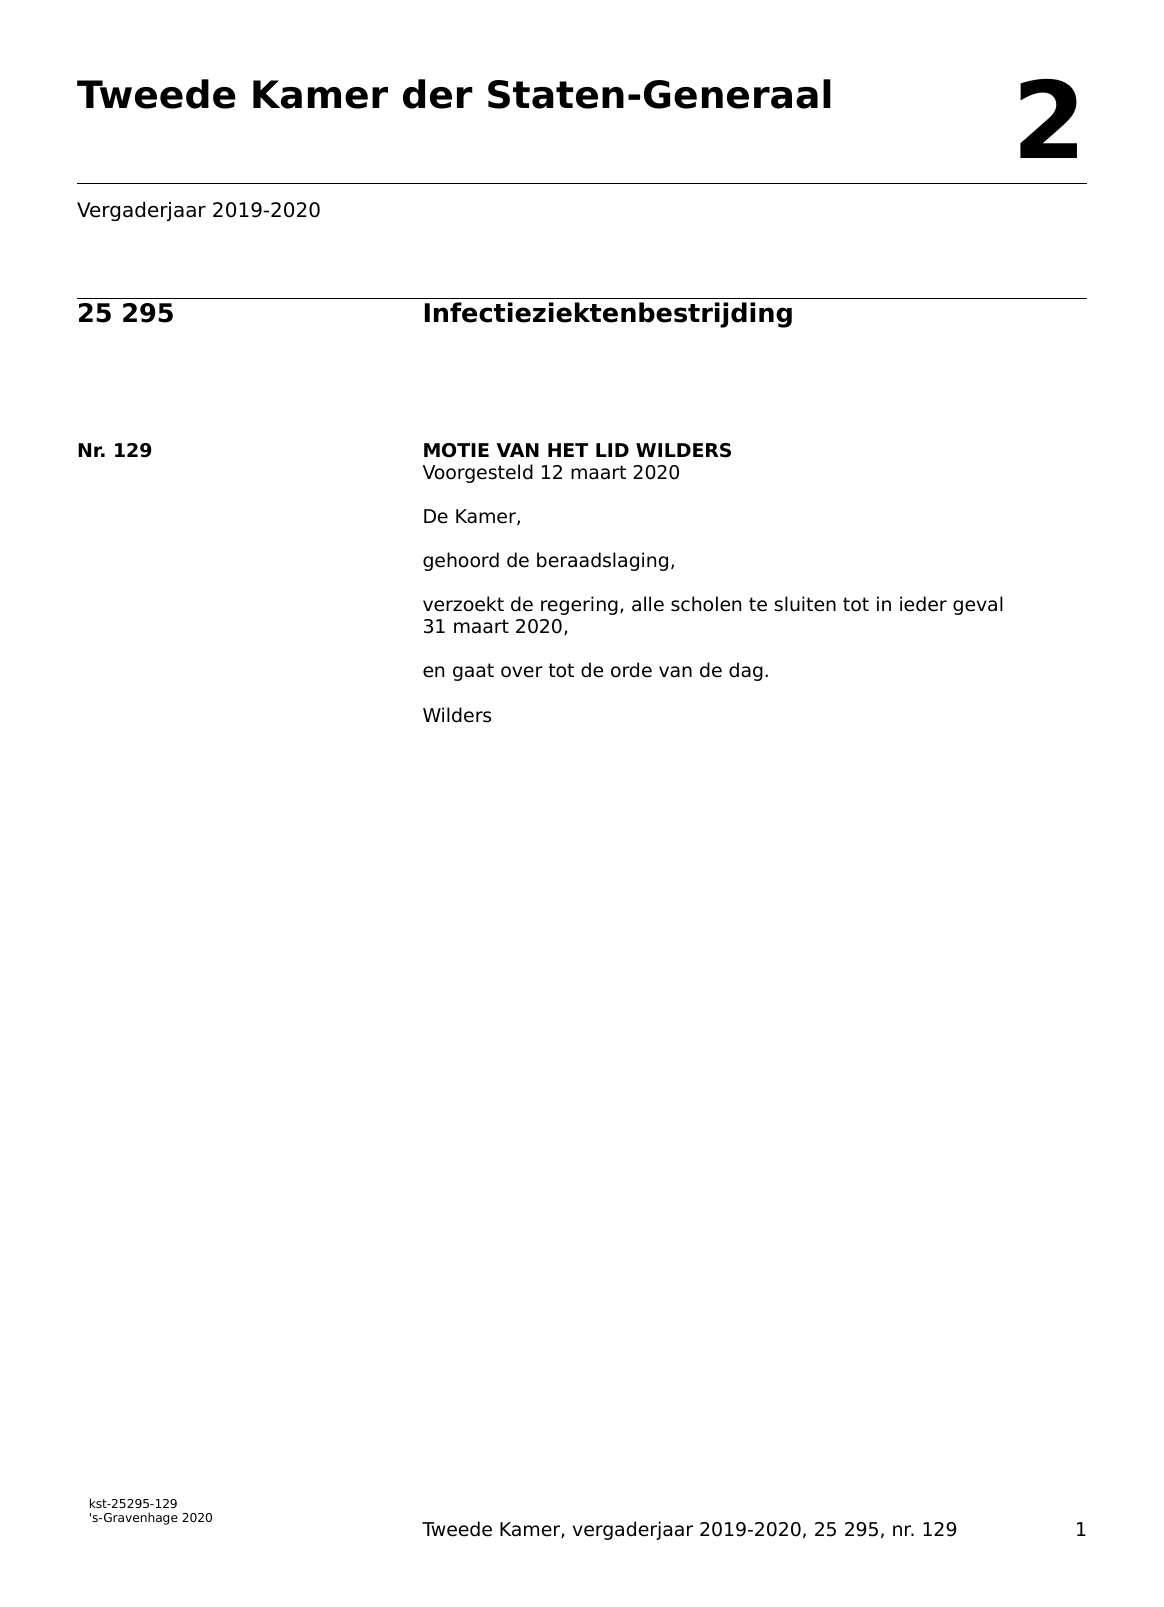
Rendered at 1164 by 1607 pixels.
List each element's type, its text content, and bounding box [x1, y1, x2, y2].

subtitle 25 295 Infectieziektenbestrijding [77, 299, 1087, 329]
text De Kamer, [422, 506, 1087, 528]
subtitle Nr. 129 MOTIE VAN HET LID WILDERS [77, 440, 1087, 462]
text Voorgesteld 12 maart 2020 [422, 462, 1087, 484]
text 's-Gravenhage 2020 [88, 1511, 323, 1525]
table_cell Vergaderjaar 2019-2020 [77, 184, 1087, 298]
text en gaat over tot de orde van de dag. [422, 660, 1087, 682]
table_header Tweede Kamer der Staten-Generaal [77, 59, 886, 183]
text gehoord de beraadslaging, [422, 550, 1087, 572]
text kst-25295-129 [88, 1497, 323, 1511]
table_header 2 [886, 59, 1087, 183]
text verzoekt de regering, alle scholen te sluiten tot in ieder geval 31 maart 2020, [422, 594, 1087, 638]
text Wilders [422, 704, 1087, 726]
